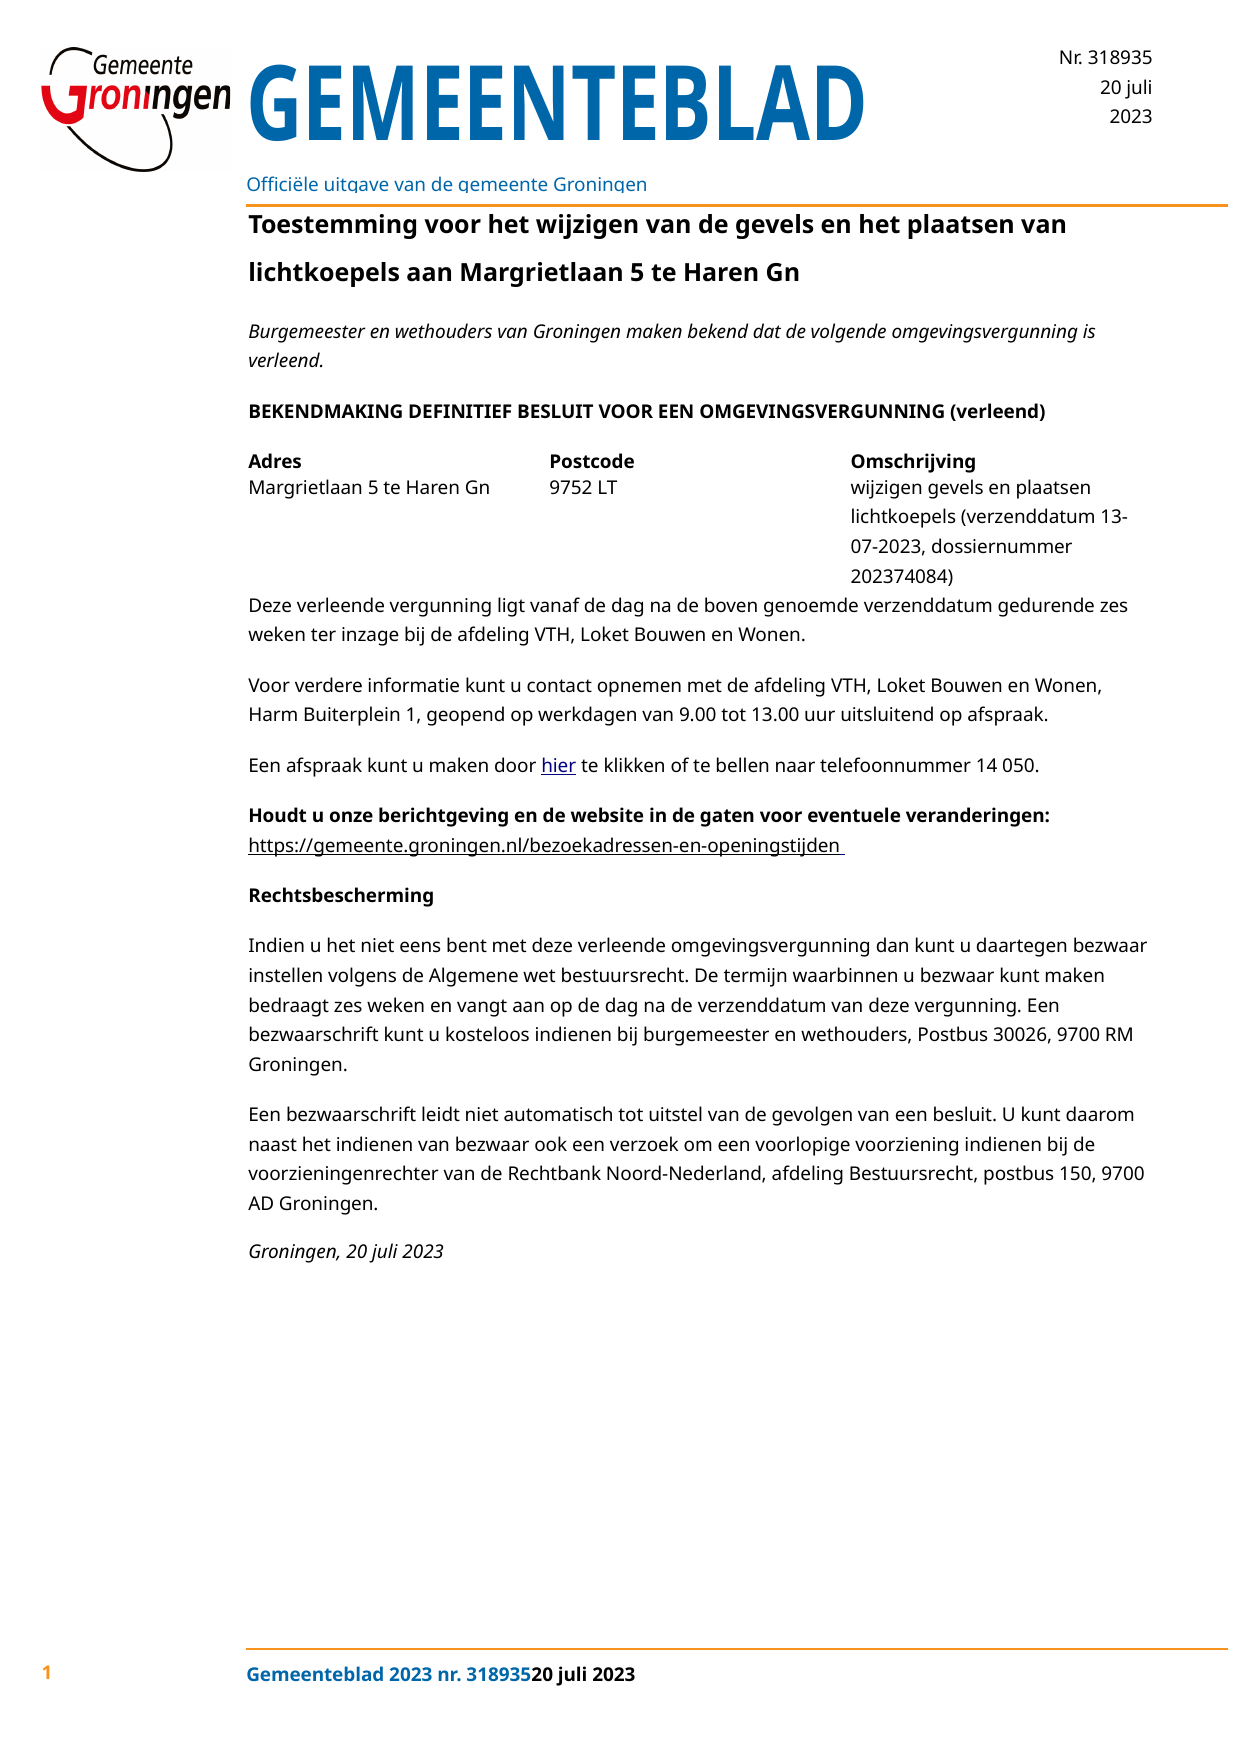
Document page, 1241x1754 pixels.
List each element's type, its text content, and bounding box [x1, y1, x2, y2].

table_cell Margrietlaan 5 te Haren Gn [248, 474, 549, 589]
text Houdt u onze berichtgeving en de website in de gaten voor eventuele veranderingen: https://gemeente.groningen.nl/bezoekadressen-en-openingstijden [248, 802, 1152, 858]
table_header Omschrijving [850, 449, 1152, 474]
text Indien u het niet eens bent met deze verleende omgevingsvergunning dan kunt u daartegen bezwaar instellen volgens de Algemene wet bestuursrecht. De termijn waarbinnen u bezwaar kunt maken bedraagt zes weken en vangt aan op de dag na de verzenddatum van deze vergunning. Een bezwaarschrift kunt u kosteloos indienen bij burgemeester en wethouders, Postbus 30026, 9700 RM Groningen. [248, 933, 1152, 1077]
picture [41, 47, 231, 172]
text Voor verdere informatie kunt u contact opnemen met de afdeling VTH, Loket Bouwen en Wonen, Harm Buiterplein 1, geopend op werkdagen van 9.00 tot 13.00 uur uitsluitend op afspraak. [248, 672, 1152, 727]
table_header Postcode [549, 449, 850, 474]
text Groningen, 20 juli 2023 [248, 1238, 1152, 1264]
text Toestemming voor het wijzigen van de gevels en het plaatsen van lichtkoepels aan Margrietlaan 5 te Haren Gn [248, 207, 1152, 288]
text BEKENDMAKING DEFINITIEF BESLUIT VOOR EEN OMGEVINGSVERGUNNING (verleend) [248, 398, 1152, 424]
text Een afspraak kunt u maken door hier te klikken of te bellen naar telefoonnummer 14 050. [248, 752, 1152, 778]
table_cell wijzigen gevels en plaatsen lichtkoepels (verzenddatum 13-07-2023, dossiernummer 202374084) [850, 474, 1152, 589]
text Rechtsbescherming [248, 882, 1152, 908]
text Deze verleende vergunning ligt vanaf de dag na de boven genoemde verzenddatum gedurende zes weken ter inzage bij de afdeling VTH, Loket Bouwen en Wonen. [248, 592, 1152, 647]
table_cell 9752 LT [549, 474, 850, 589]
text Een bezwaarschrift leidt niet automatisch tot uitstel van de gevolgen van een besluit. U kunt daarom naast het indienen van bezwaar ook een verzoek om een voorlopige voorziening indienen bij de voorzieningenrechter van de Rechtbank Noord-Nederland, afdeling Bestuursrecht, postbus 150, 9700 AD Groningen. [248, 1101, 1152, 1216]
text Burgemeester en wethouders van Groningen maken bekend dat de volgende omgevingsvergunning is verleend. [248, 318, 1152, 373]
table_header Adres [248, 449, 549, 474]
